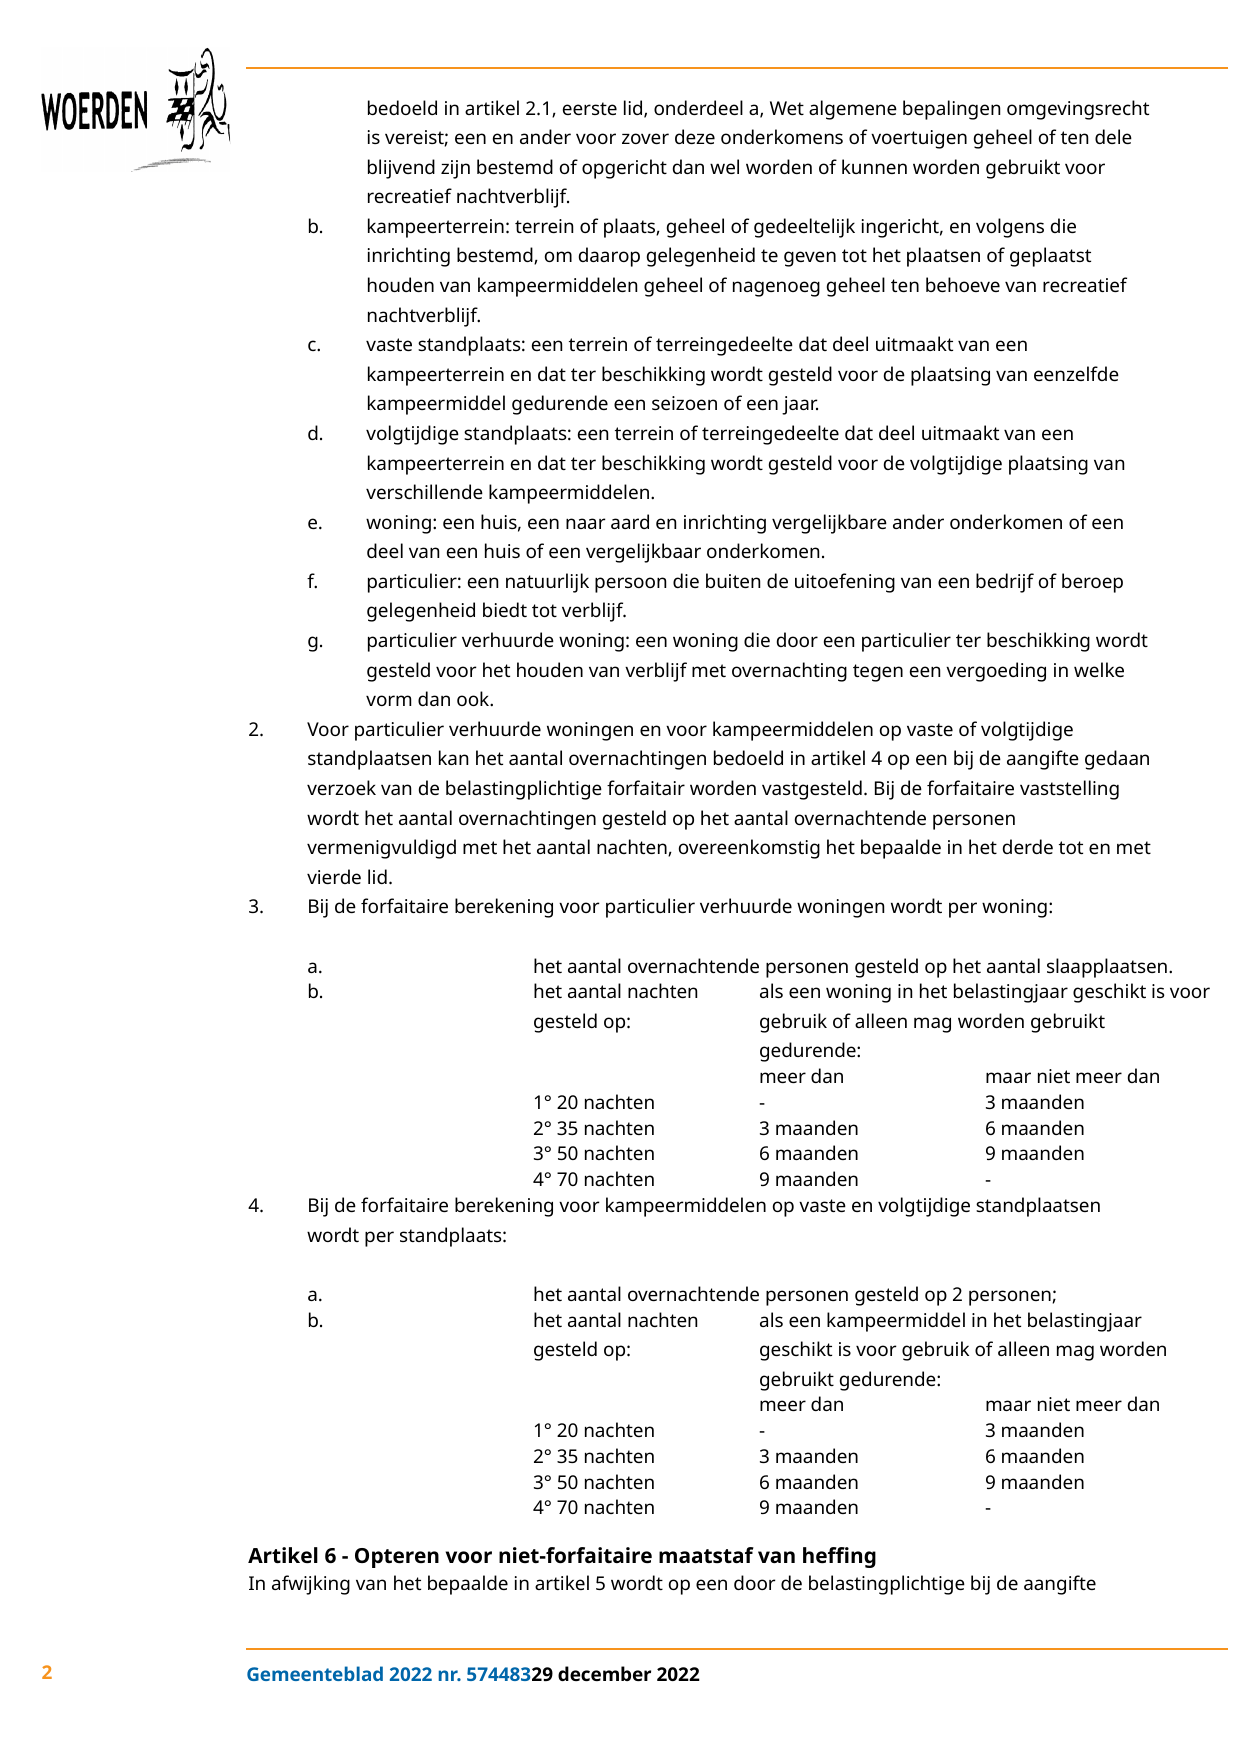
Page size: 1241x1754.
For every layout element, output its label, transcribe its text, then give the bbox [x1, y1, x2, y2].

table_cell 6 maanden [759, 1469, 985, 1494]
table_cell b. [307, 979, 533, 1063]
table_cell [307, 1495, 533, 1520]
table_cell 1° 20 nachten [533, 1418, 759, 1443]
table_cell maar niet meer dan [985, 1392, 1211, 1417]
table_cell b. [307, 1307, 533, 1392]
list Bij de forfaitaire berekening voor kampeermiddelen op vaste en volgtijdige standplaatsen wordt per standplaats: [248, 1192, 1152, 1247]
table_cell 3 maanden [759, 1443, 985, 1469]
table_cell 9 maanden [759, 1166, 985, 1192]
table_cell 2° 35 nachten [533, 1443, 759, 1469]
table_cell - [759, 1089, 985, 1115]
list woning: een huis, een naar aard en inrichting vergelijkbare ander onderkomen of een deel van een huis of een vergelijkbaar onderkomen. [307, 509, 1152, 564]
table_cell meer dan [759, 1392, 985, 1417]
table_cell het aantal nachten gesteld op: [533, 1307, 759, 1392]
table_cell [533, 1064, 759, 1089]
picture [41, 47, 231, 172]
table_cell - [985, 1166, 1211, 1192]
table_cell 4° 70 nachten [533, 1166, 759, 1192]
table_cell 6 maanden [759, 1141, 985, 1166]
list volgtijdige standplaats: een terrein of terreingedeelte dat deel uitmaakt van een kampeerterrein en dat ter beschikking wordt gesteld voor de volgtijdige plaatsing van verschillende kampeermiddelen. [307, 420, 1152, 505]
table_header a. [307, 953, 533, 978]
table_cell meer dan [759, 1064, 985, 1089]
table_cell [533, 1392, 759, 1417]
table_cell als een kampeermiddel in het belastingjaar geschikt is voor gebruik of alleen mag worden gebruikt gedurende: [759, 1307, 1211, 1392]
list bedoeld in artikel 2.1, eerste lid, onderdeel a, Wet algemene bepalingen omgevingsrecht is vereist; een en ander voor zover deze onderkomens of voertuigen geheel of ten dele blijvend zijn bestemd of opgericht dan wel worden of kunnen worden gebruikt voor recreatief nachtverblijf. [307, 95, 1152, 209]
table_cell 6 maanden [985, 1443, 1211, 1469]
table_cell [307, 1089, 533, 1115]
table_cell 3 maanden [759, 1115, 985, 1141]
table_cell 9 maanden [759, 1495, 985, 1520]
table_cell 9 maanden [985, 1141, 1211, 1166]
table_cell 6 maanden [985, 1115, 1211, 1141]
table_header a. [307, 1281, 533, 1307]
table_cell [307, 1469, 533, 1494]
table_header het aantal overnachtende personen gesteld op het aantal slaapplaatsen. [533, 953, 1211, 978]
text Artikel 6 - Opteren voor niet-forfaitaire maatstaf van heffing [248, 1541, 1152, 1570]
table_cell maar niet meer dan [985, 1064, 1211, 1089]
text In afwijking van het bepaalde in artikel 5 wordt op een door de belastingplichtige bij de aangifte [248, 1570, 1152, 1595]
table_cell 3 maanden [985, 1089, 1211, 1115]
table_cell 3 maanden [985, 1418, 1211, 1443]
list Voor particulier verhuurde woningen en voor kampeermiddelen op vaste of volgtijdige standplaatsen kan het aantal overnachtingen bedoeld in artikel 4 op een bij de aangifte gedaan verzoek van de belastingplichtige forfaitair worden vastgesteld. Bij de forfaitaire vaststelling wordt het aantal overnachtingen gesteld op het aantal overnachtende personen vermenigvuldigd met het aantal nachten, overeenkomstig het bepaalde in het derde tot en met vierde lid. [248, 716, 1152, 890]
table_cell het aantal nachten gesteld op: [533, 979, 759, 1063]
table_cell 1° 20 nachten [533, 1089, 759, 1115]
table_cell [307, 1115, 533, 1141]
table_cell 3° 50 nachten [533, 1469, 759, 1494]
table_cell [307, 1443, 533, 1469]
list particulier: een natuurlijk persoon die buiten de uitoefening van een bedrijf of beroep gelegenheid biedt tot verblijf. [307, 568, 1152, 623]
table_cell [307, 1392, 533, 1417]
table_header het aantal overnachtende personen gesteld op 2 personen; [533, 1281, 1211, 1307]
list Bij de forfaitaire berekening voor particulier verhuurde woningen wordt per woning: [248, 893, 1152, 919]
table_cell 2° 35 nachten [533, 1115, 759, 1141]
table_cell [307, 1166, 533, 1192]
table_cell [307, 1141, 533, 1166]
table_cell 3° 50 nachten [533, 1141, 759, 1166]
table_cell 9 maanden [985, 1469, 1211, 1494]
table_cell [307, 1418, 533, 1443]
list particulier verhuurde woning: een woning die door een particulier ter beschikking wordt gesteld voor het houden van verblijf met overnachting tegen een vergoeding in welke vorm dan ook. [307, 627, 1152, 712]
list vaste standplaats: een terrein of terreingedeelte dat deel uitmaakt van een kampeerterrein en dat ter beschikking wordt gesteld voor de plaatsing van eenzelfde kampeermiddel gedurende een seizoen of een jaar. [307, 331, 1152, 416]
table_cell [307, 1064, 533, 1089]
table_cell als een woning in het belastingjaar geschikt is voor gebruik of alleen mag worden gebruikt gedurende: [759, 979, 1211, 1063]
table_cell - [759, 1418, 985, 1443]
table_cell - [985, 1495, 1211, 1520]
table_cell 4° 70 nachten [533, 1495, 759, 1520]
list kampeerterrein: terrein of plaats, geheel of gedeeltelijk ingericht, en volgens die inrichting bestemd, om daarop gelegenheid te geven tot het plaatsen of geplaatst houden van kampeermiddelen geheel of nagenoeg geheel ten behoeve van recreatief nachtverblijf. [307, 213, 1152, 328]
